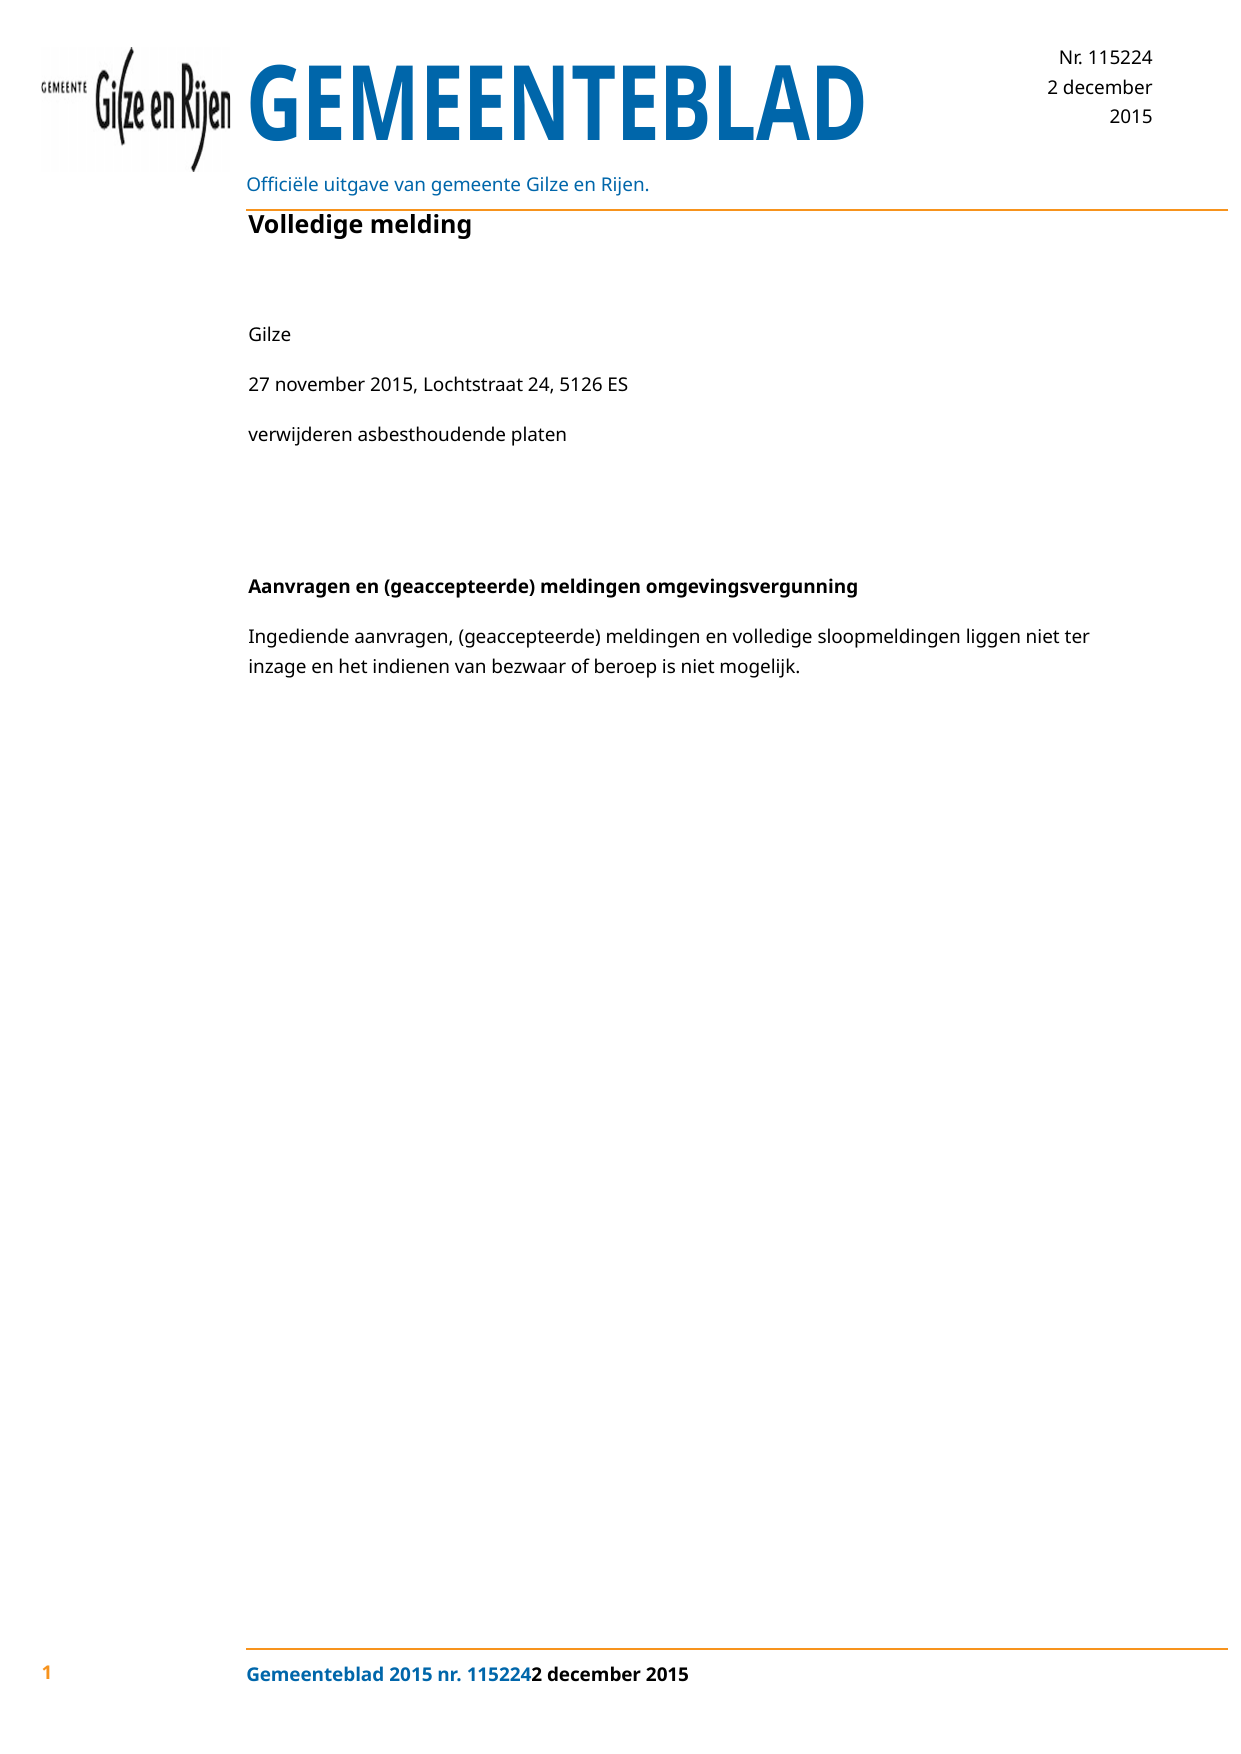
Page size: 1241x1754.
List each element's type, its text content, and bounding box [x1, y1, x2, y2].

text Gilze [248, 321, 1152, 346]
text Ingediende aanvragen, (geaccepteerde) meldingen en volledige sloopmeldingen liggen niet ter inzage en het indienen van bezwaar of beroep is niet mogelijk. [248, 623, 1152, 678]
picture [41, 47, 231, 172]
text 27 november 2015, Lochtstraat 24, 5126 ES [248, 371, 1152, 397]
text verwijderen asbesthoudende platen [248, 422, 1152, 447]
text Aanvragen en (geaccepteerde) meldingen omgevingsvergunning [248, 573, 1152, 598]
text Volledige melding [248, 211, 1152, 241]
